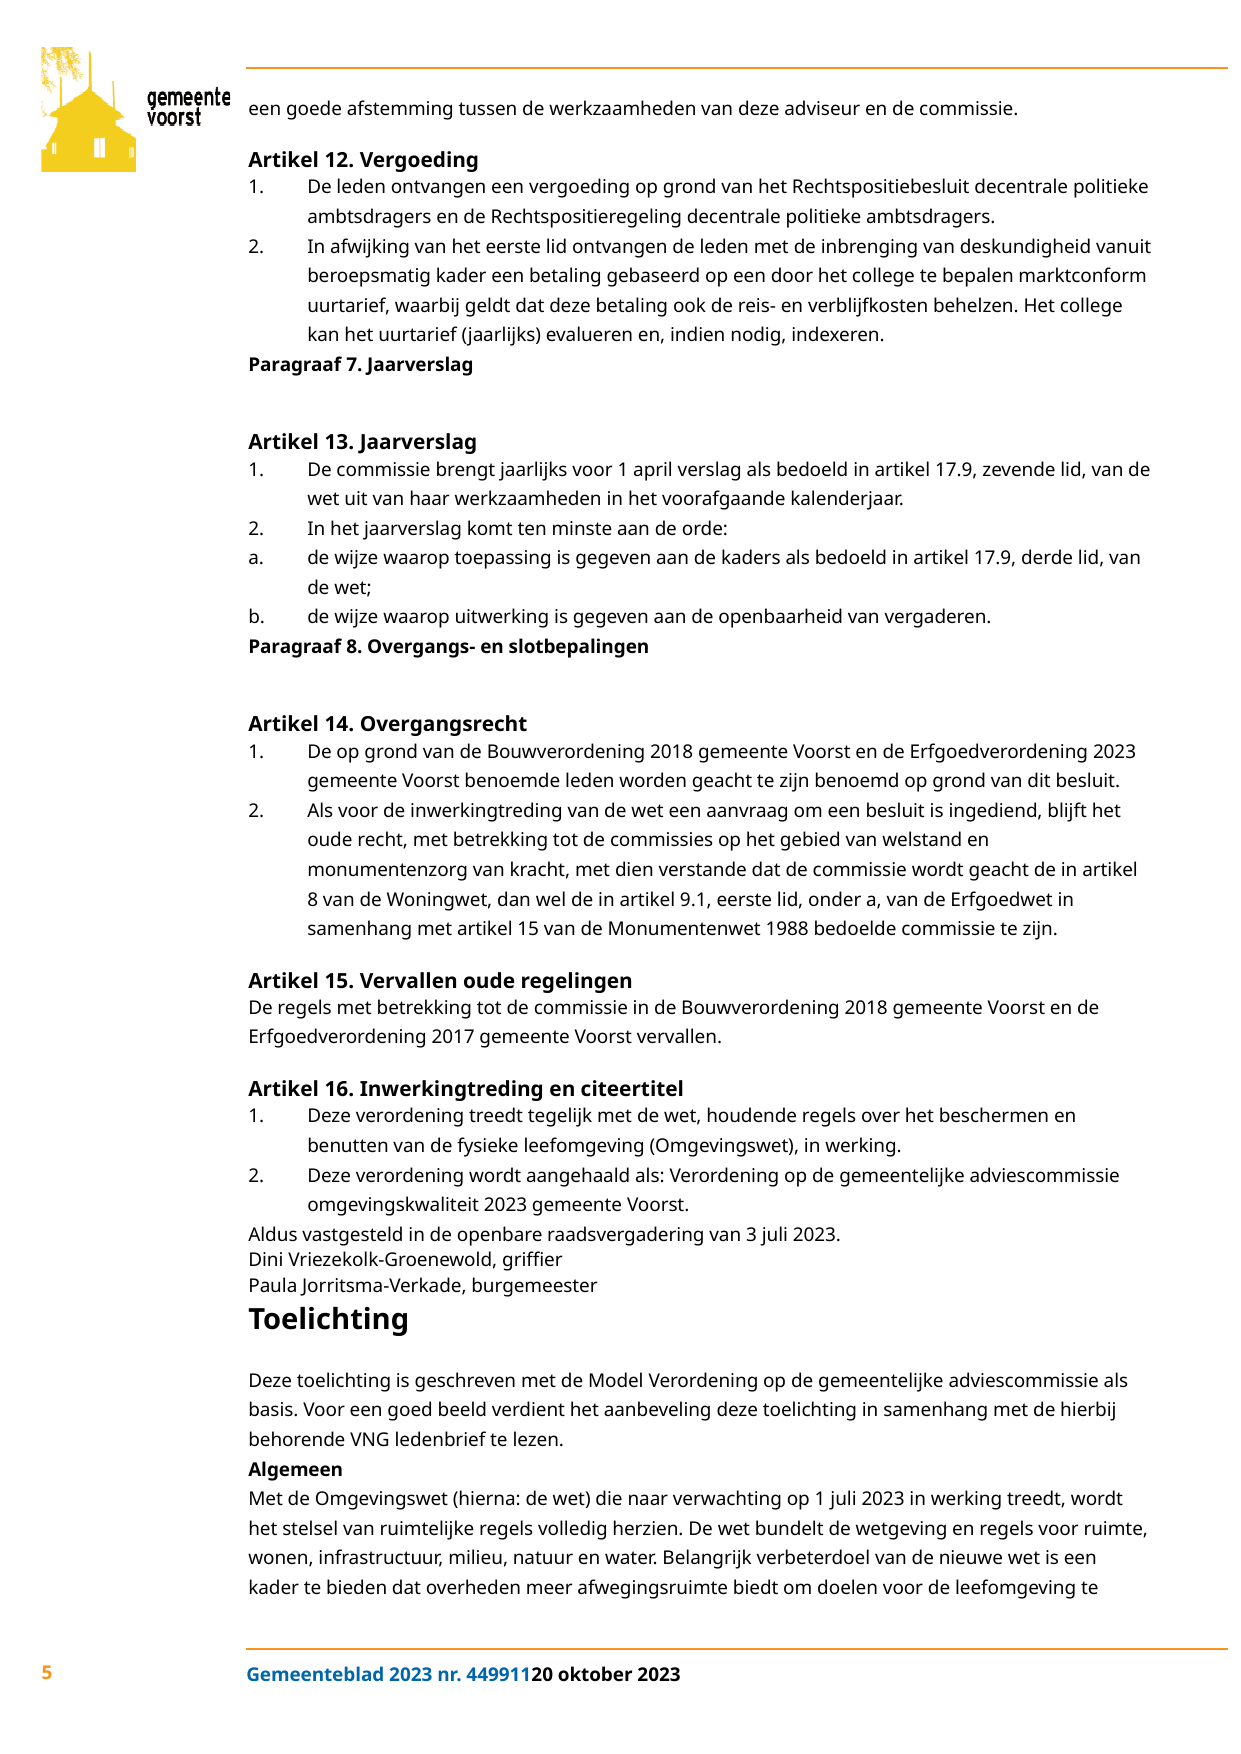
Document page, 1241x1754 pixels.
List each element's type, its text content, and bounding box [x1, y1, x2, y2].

list In het jaarverslag komt ten minste aan de orde: [248, 515, 1152, 541]
list Deze verordening treedt tegelijk met de wet, houdende regels over het beschermen en benutten van de fysieke leefomgeving (Omgevingswet), in werking. [248, 1103, 1152, 1158]
text Aldus vastgesteld in de openbare raadsvergadering van 3 juli 2023. [248, 1221, 1152, 1247]
picture [41, 47, 231, 172]
list De leden ontvangen een vergoeding op grond van het Rechtspositiebesluit decentrale politieke ambtsdragers en de Rechtspositieregeling decentrale politieke ambtsdragers. [248, 174, 1152, 229]
text Algemeen [248, 1456, 1152, 1481]
text Dini Vriezekolk-Groenewold, griffier [248, 1247, 1152, 1272]
text Artikel 12. Vergoeding [248, 145, 1152, 174]
text Artikel 13. Jaarverslag [248, 427, 1152, 456]
text Deze toelichting is geschreven met de Model Verordening op de gemeentelijke adviescommissie als basis. Voor een goed beeld verdient het aanbeveling deze toelichting in samenhang met de hierbij behorende VNG ledenbrief te lezen. [248, 1367, 1152, 1452]
text Artikel 15. Vervallen oude regelingen [248, 966, 1152, 994]
list de wijze waarop toepassing is gegeven aan de kaders als bedoeld in artikel 17.9, derde lid, van de wet; [248, 544, 1152, 600]
list De op grond van de Bouwverordening 2018 gemeente Voorst en de Erfgoedverordening 2023 gemeente Voorst benoemde leden worden geacht te zijn benoemd op grond van dit besluit. [248, 738, 1152, 793]
list Deze verordening wordt aangehaald als: Verordening op de gemeentelijke adviescommissie omgevingskwaliteit 2023 gemeente Voorst. [248, 1162, 1152, 1217]
list De commissie brengt jaarlijks voor 1 april verslag als bedoeld in artikel 17.9, zevende lid, van de wet uit van haar werkzaamheden in het voorafgaande kalenderjaar. [248, 456, 1152, 511]
text Paragraaf 8. Overgangs- en slotbepalingen [248, 633, 1152, 659]
text een goede afstemming tussen de werkzaamheden van deze adviseur en de commissie. [248, 95, 1152, 121]
text Artikel 16. Inwerkingtreding en citeertitel [248, 1074, 1152, 1103]
list In afwijking van het eerste lid ontvangen de leden met de inbrenging van deskundigheid vanuit beroepsmatig kader een betaling gebaseerd op een door het college te bepalen marktconform uurtarief, waarbij geldt dat deze betaling ook de reis- en verblijfkosten behelzen. Het college kan het uurtarief (jaarlijks) evalueren en, indien nodig, indexeren. [248, 233, 1152, 347]
text Paula Jorritsma-Verkade, burgemeester [248, 1272, 1152, 1298]
text Toelichting [248, 1298, 1152, 1338]
text De regels met betrekking tot de commissie in de Bouwverordening 2018 gemeente Voorst en de Erfgoedverordening 2017 gemeente Voorst vervallen. [248, 994, 1152, 1049]
text Met de Omgevingswet (hierna: de wet) die naar verwachting op 1 juli 2023 in werking treedt, wordt het stelsel van ruimtelijke regels volledig herzien. De wet bundelt de wetgeving en regels voor ruimte, wonen, infrastructuur, milieu, natuur en water. Belangrijk verbeterdoel van de nieuwe wet is een kader te bieden dat overheden meer afwegingsruimte biedt om doelen voor de leefomgeving te [248, 1485, 1152, 1600]
text Paragraaf 7. Jaarverslag [248, 351, 1152, 377]
list Als voor de inwerkingtreding van de wet een aanvraag om een besluit is ingediend, blijft het oude recht, met betrekking tot de commissies op het gebied van welstand en monumentenzorg van kracht, met dien verstande dat de commissie wordt geacht de in artikel 8 van de Woningwet, dan wel de in artikel 9.1, eerste lid, onder a, van de Erfgoedwet in samenhang met artikel 15 van de Monumentenwet 1988 bedoelde commissie te zijn. [248, 797, 1152, 941]
text Artikel 14. Overgangsrecht [248, 709, 1152, 738]
list de wijze waarop uitwerking is gegeven aan de openbaarheid van vergaderen. [248, 604, 1152, 629]
